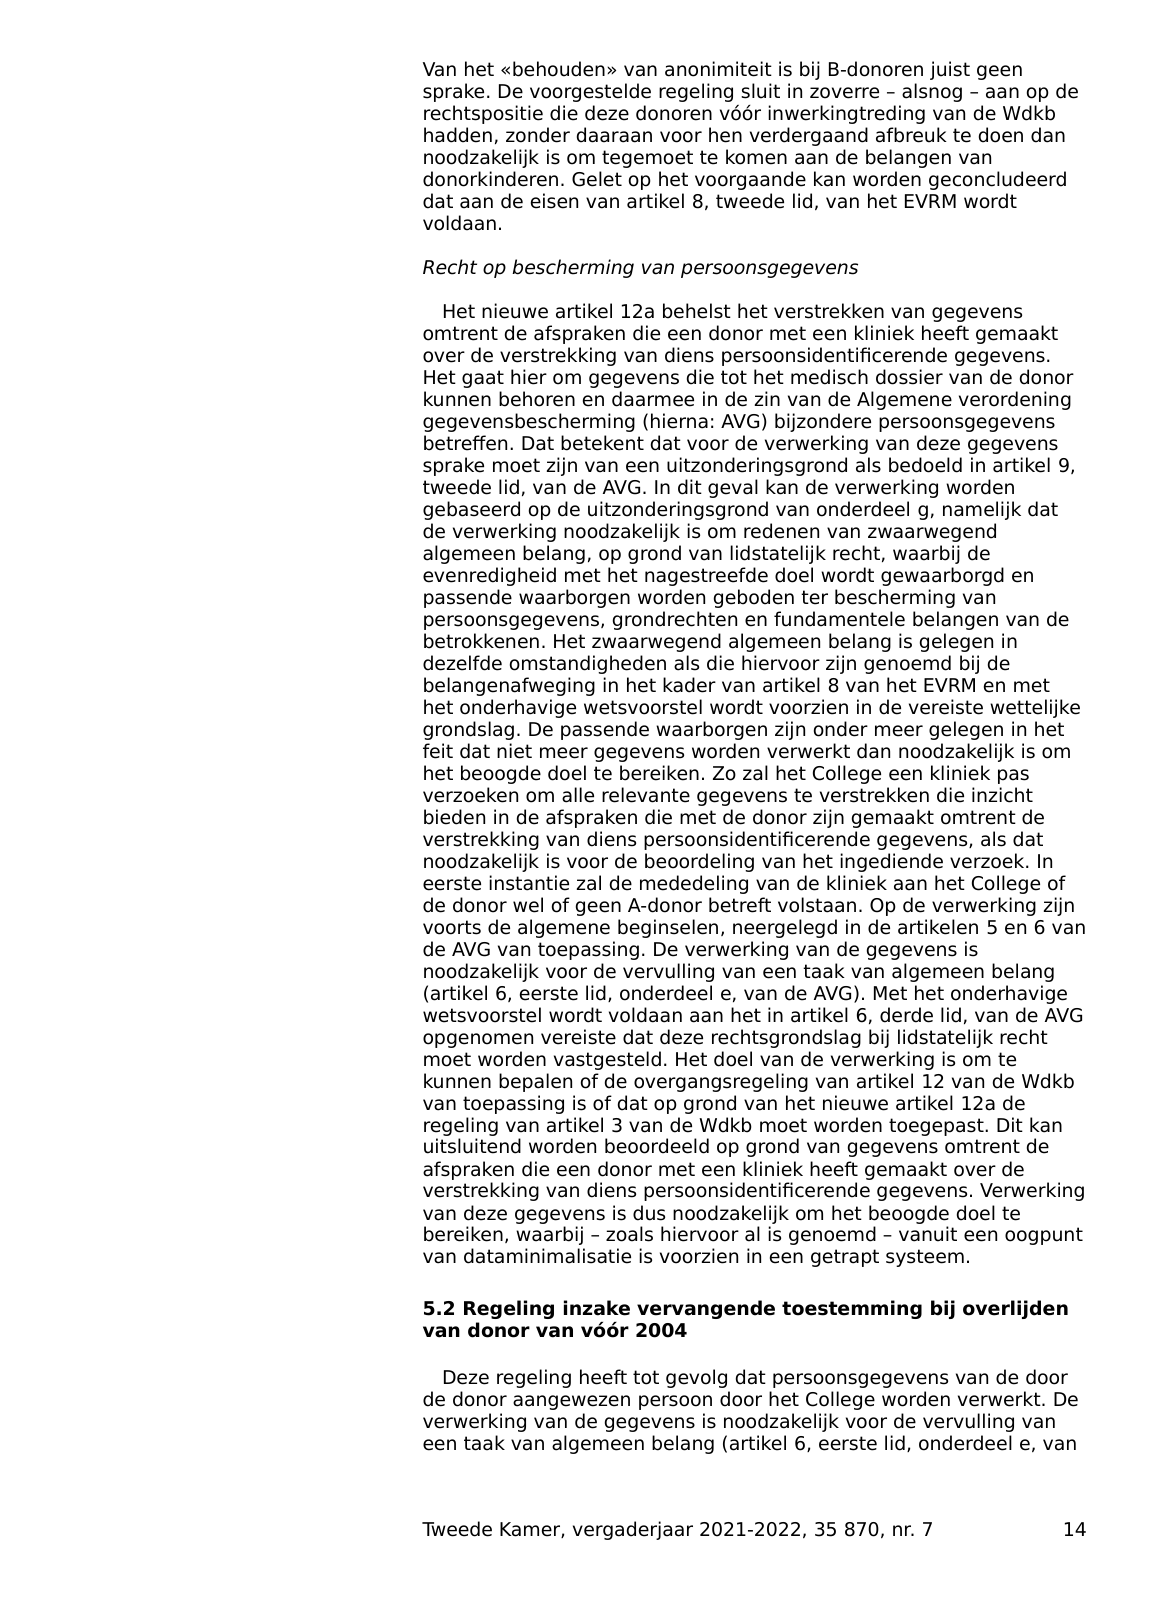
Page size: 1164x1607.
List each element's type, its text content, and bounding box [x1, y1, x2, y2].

subtitle Recht op bescherming van persoonsgegevens [422, 257, 1087, 279]
text Van het «behouden» van anonimiteit is bij B-donoren juist geen sprake. De voorgestelde regeling sluit in zoverre – alsnog – aan op de rechtspositie die deze donoren vóór inwerkingtreding van de Wdkb hadden, zonder daaraan voor hen verdergaand afbreuk te doen dan noodzakelijk is om tegemoet te komen aan de belangen van donorkinderen. Gelet op het voorgaande kan worden geconcludeerd dat aan de eisen van artikel 8, tweede lid, van het EVRM wordt voldaan. [422, 59, 1087, 235]
subtitle 5.2 Regeling inzake vervangende toestemming bij overlijden van donor van vóór 2004 [422, 1298, 1087, 1342]
text Het nieuwe artikel 12a behelst het verstrekken van gegevens omtrent de afspraken die een donor met een kliniek heeft gemaakt over de verstrekking van diens persoonsidentificerende gegevens. Het gaat hier om gegevens die tot het medisch dossier van de donor kunnen behoren en daarmee in de zin van de Algemene verordening gegevensbescherming (hierna: AVG) bijzondere persoonsgegevens betreffen. Dat betekent dat voor de verwerking van deze gegevens sprake moet zijn van een uitzonderingsgrond als bedoeld in artikel 9, tweede lid, van de AVG. In dit geval kan de verwerking worden gebaseerd op de uitzonderingsgrond van onderdeel g, namelijk dat de verwerking noodzakelijk is om redenen van zwaarwegend algemeen belang, op grond van lidstatelijk recht, waarbij de evenredigheid met het nagestreefde doel wordt gewaarborgd en passende waarborgen worden geboden ter bescherming van persoonsgegevens, grondrechten en fundamentele belangen van de betrokkenen. Het zwaarwegend algemeen belang is gelegen in dezelfde omstandigheden als die hiervoor zijn genoemd bij de belangenafweging in het kader van artikel 8 van het EVRM en met het onderhavige wetsvoorstel wordt voorzien in de vereiste wettelijke grondslag. De passende waarborgen zijn onder meer gelegen in het feit dat niet meer gegevens worden verwerkt dan noodzakelijk is om het beoogde doel te bereiken. Zo zal het College een kliniek pas verzoeken om alle relevante gegevens te verstrekken die inzicht bieden in de afspraken die met de donor zijn gemaakt omtrent de verstrekking van diens persoonsidentificerende gegevens, als dat noodzakelijk is voor de beoordeling van het ingediende verzoek. In eerste instantie zal de mededeling van de kliniek aan het College of de donor wel of geen A-donor betreft volstaan. Op de verwerking zijn voorts de algemene beginselen, neergelegd in de artikelen 5 en 6 van de AVG van toepassing. De verwerking van de gegevens is noodzakelijk voor de vervulling van een taak van algemeen belang (artikel 6, eerste lid, onderdeel e, van de AVG). Met het onderhavige wetsvoorstel wordt voldaan aan het in artikel 6, derde lid, van de AVG opgenomen vereiste dat deze rechtsgrondslag bij lidstatelijk recht moet worden vastgesteld. Het doel van de verwerking is om te kunnen bepalen of de overgangsregeling van artikel 12 van de Wdkb van toepassing is of dat op grond van het nieuwe artikel 12a de regeling van artikel 3 van de Wdkb moet worden toegepast. Dit kan uitsluitend worden beoordeeld op grond van gegevens omtrent de afspraken die een donor met een kliniek heeft gemaakt over de verstrekking van diens persoonsidentificerende gegevens. Verwerking van deze gegevens is dus noodzakelijk om het beoogde doel te bereiken, waarbij – zoals hiervoor al is genoemd – vanuit een oogpunt van dataminimalisatie is voorzien in een getrapt systeem. [422, 301, 1087, 1268]
text Deze regeling heeft tot gevolg dat persoonsgegevens van de door de donor aangewezen persoon door het College worden verwerkt. De verwerking van de gegevens is noodzakelijk voor de vervulling van een taak van algemeen belang (artikel 6, eerste lid, onderdeel e, van [422, 1367, 1087, 1455]
